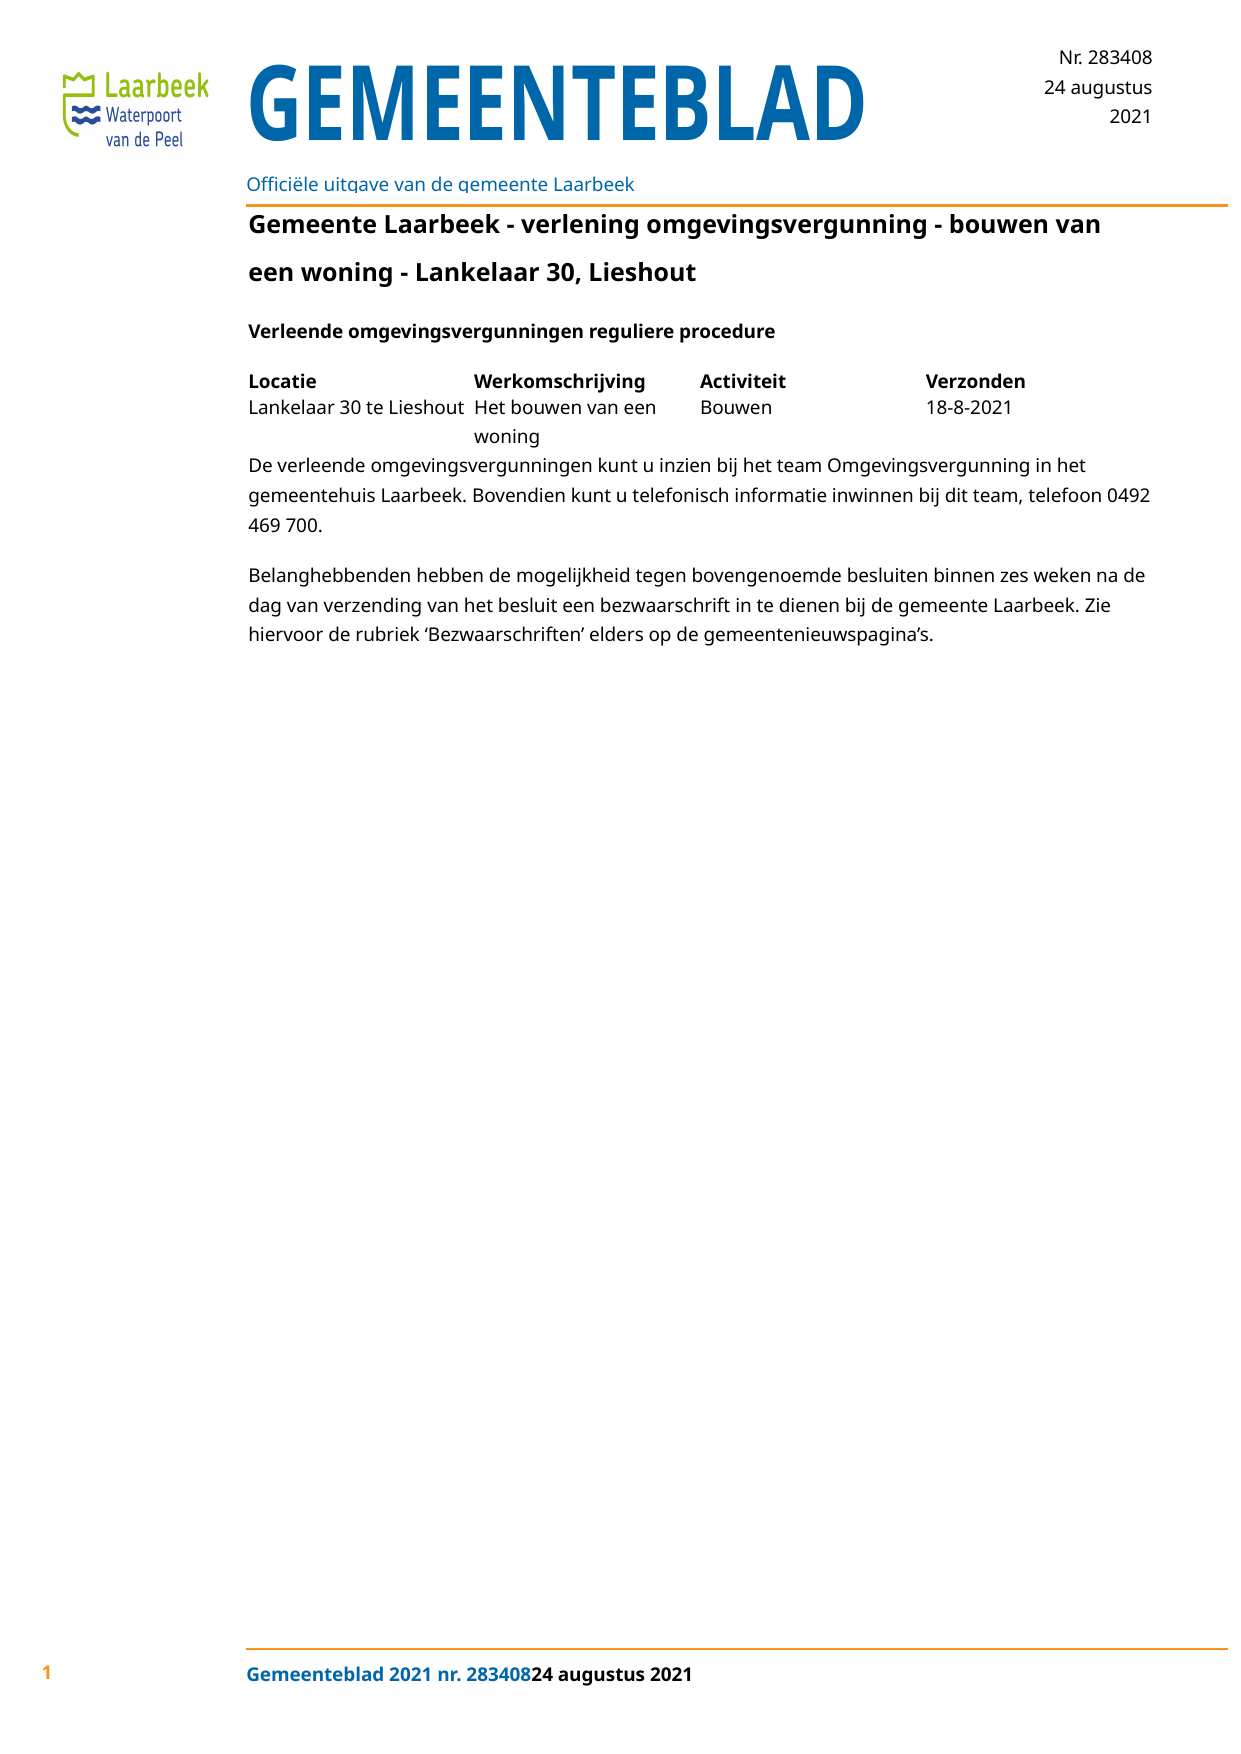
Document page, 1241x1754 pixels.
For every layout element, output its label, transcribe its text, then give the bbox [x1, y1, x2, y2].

text Verleende omgevingsvergunningen reguliere procedure [248, 318, 1152, 344]
table_header Activiteit [700, 369, 926, 394]
table_header Werkomschrijving [474, 369, 700, 394]
table_cell Het bouwen van een woning [474, 394, 700, 449]
picture [41, 47, 231, 172]
text Belanghebbenden hebben de mogelijkheid tegen bovengenoemde besluiten binnen zes weken na de dag van verzending van het besluit een bezwaarschrift in te dienen bij de gemeente Laarbeek. Zie hiervoor de rubriek ‘Bezwaarschriften’ elders op de gemeentenieuwspagina’s. [248, 562, 1152, 647]
text Gemeente Laarbeek - verlening omgevingsvergunning - bouwen van een woning - Lankelaar 30, Lieshout [248, 207, 1152, 288]
text De verleende omgevingsvergunningen kunt u inzien bij het team Omgevingsvergunning in het gemeentehuis Laarbeek. Bovendien kunt u telefonisch informatie inwinnen bij dit team, telefoon 0492 469 700. [248, 453, 1152, 538]
table_cell 18-8-2021 [926, 394, 1152, 449]
table_cell Lankelaar 30 te Lieshout [248, 394, 474, 449]
table_header Locatie [248, 369, 474, 394]
table_header Verzonden [926, 369, 1152, 394]
table_cell Bouwen [700, 394, 926, 449]
